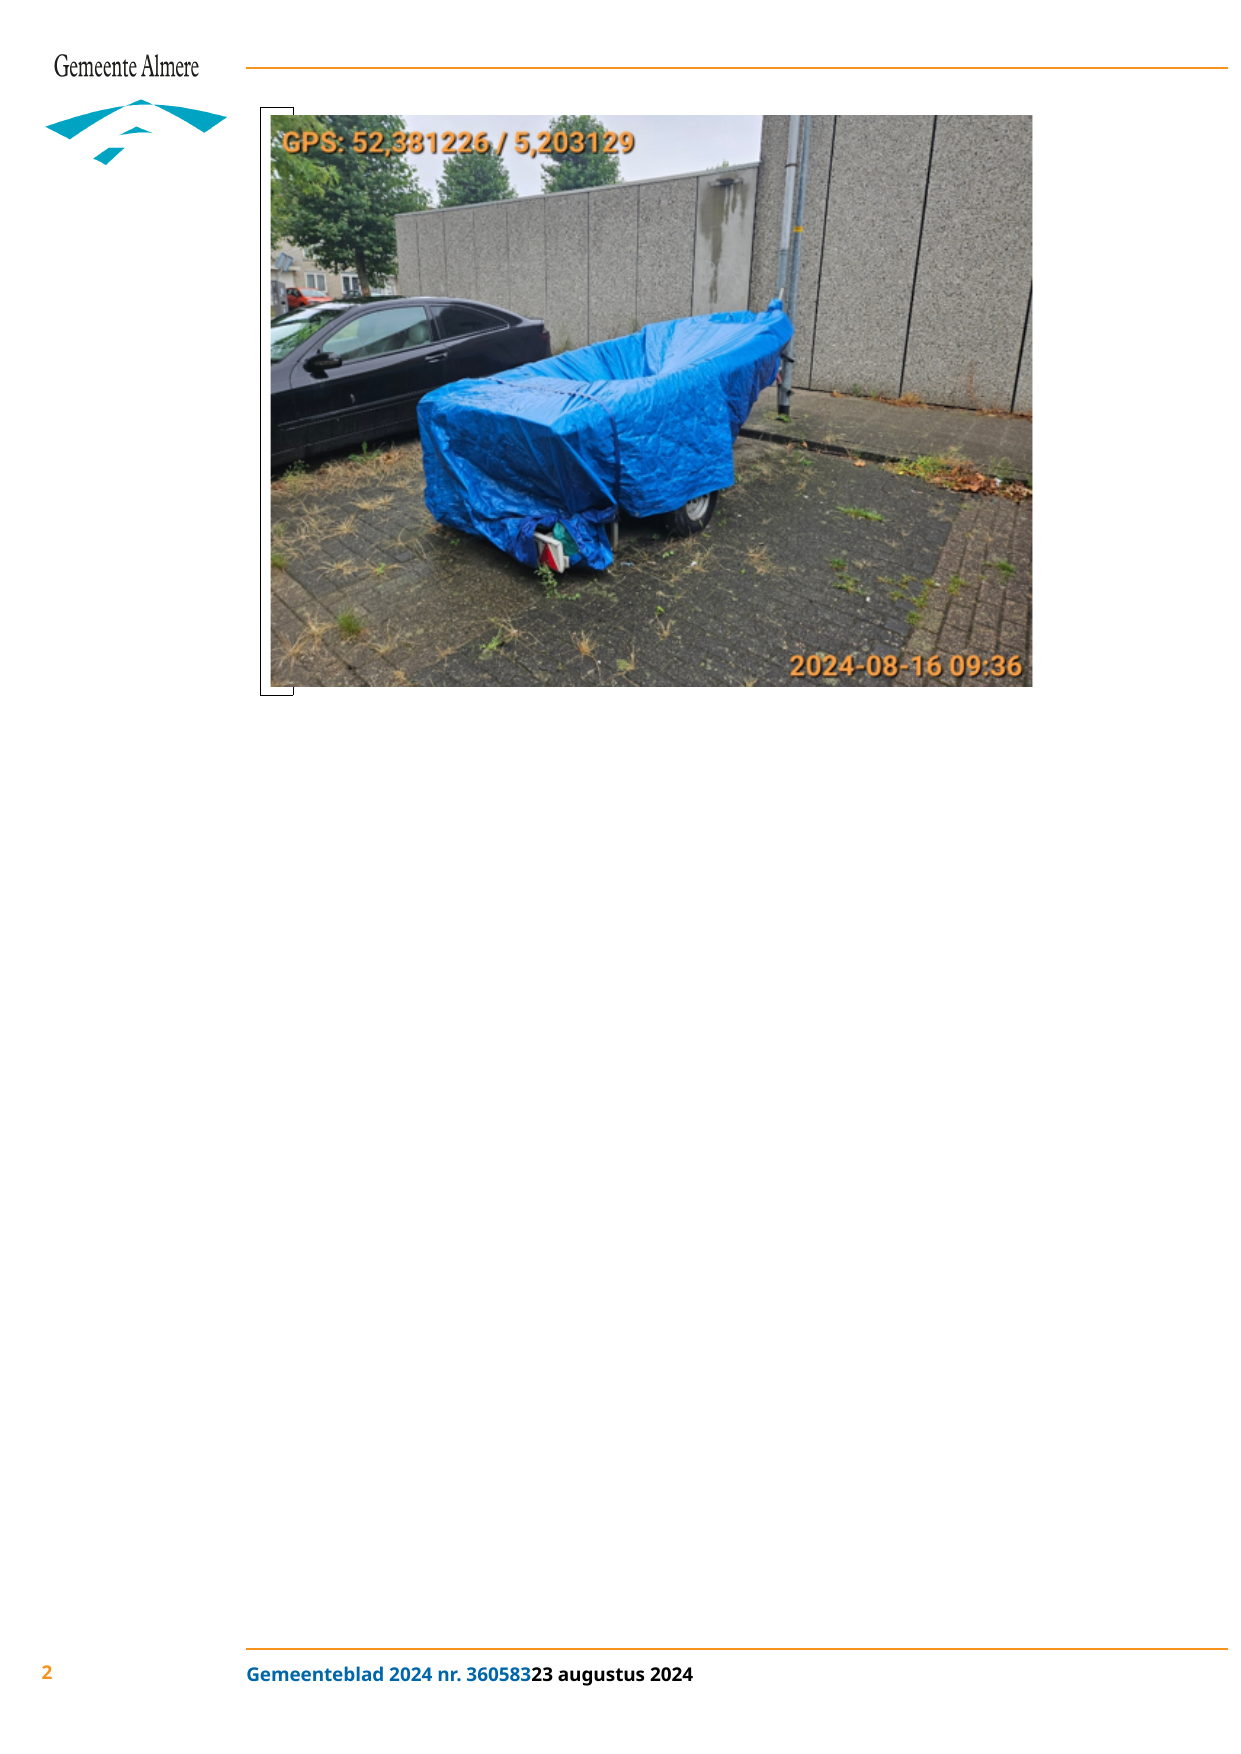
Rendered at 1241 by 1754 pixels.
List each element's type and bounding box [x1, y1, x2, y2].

picture [268, 115, 1037, 687]
picture [41, 47, 231, 172]
